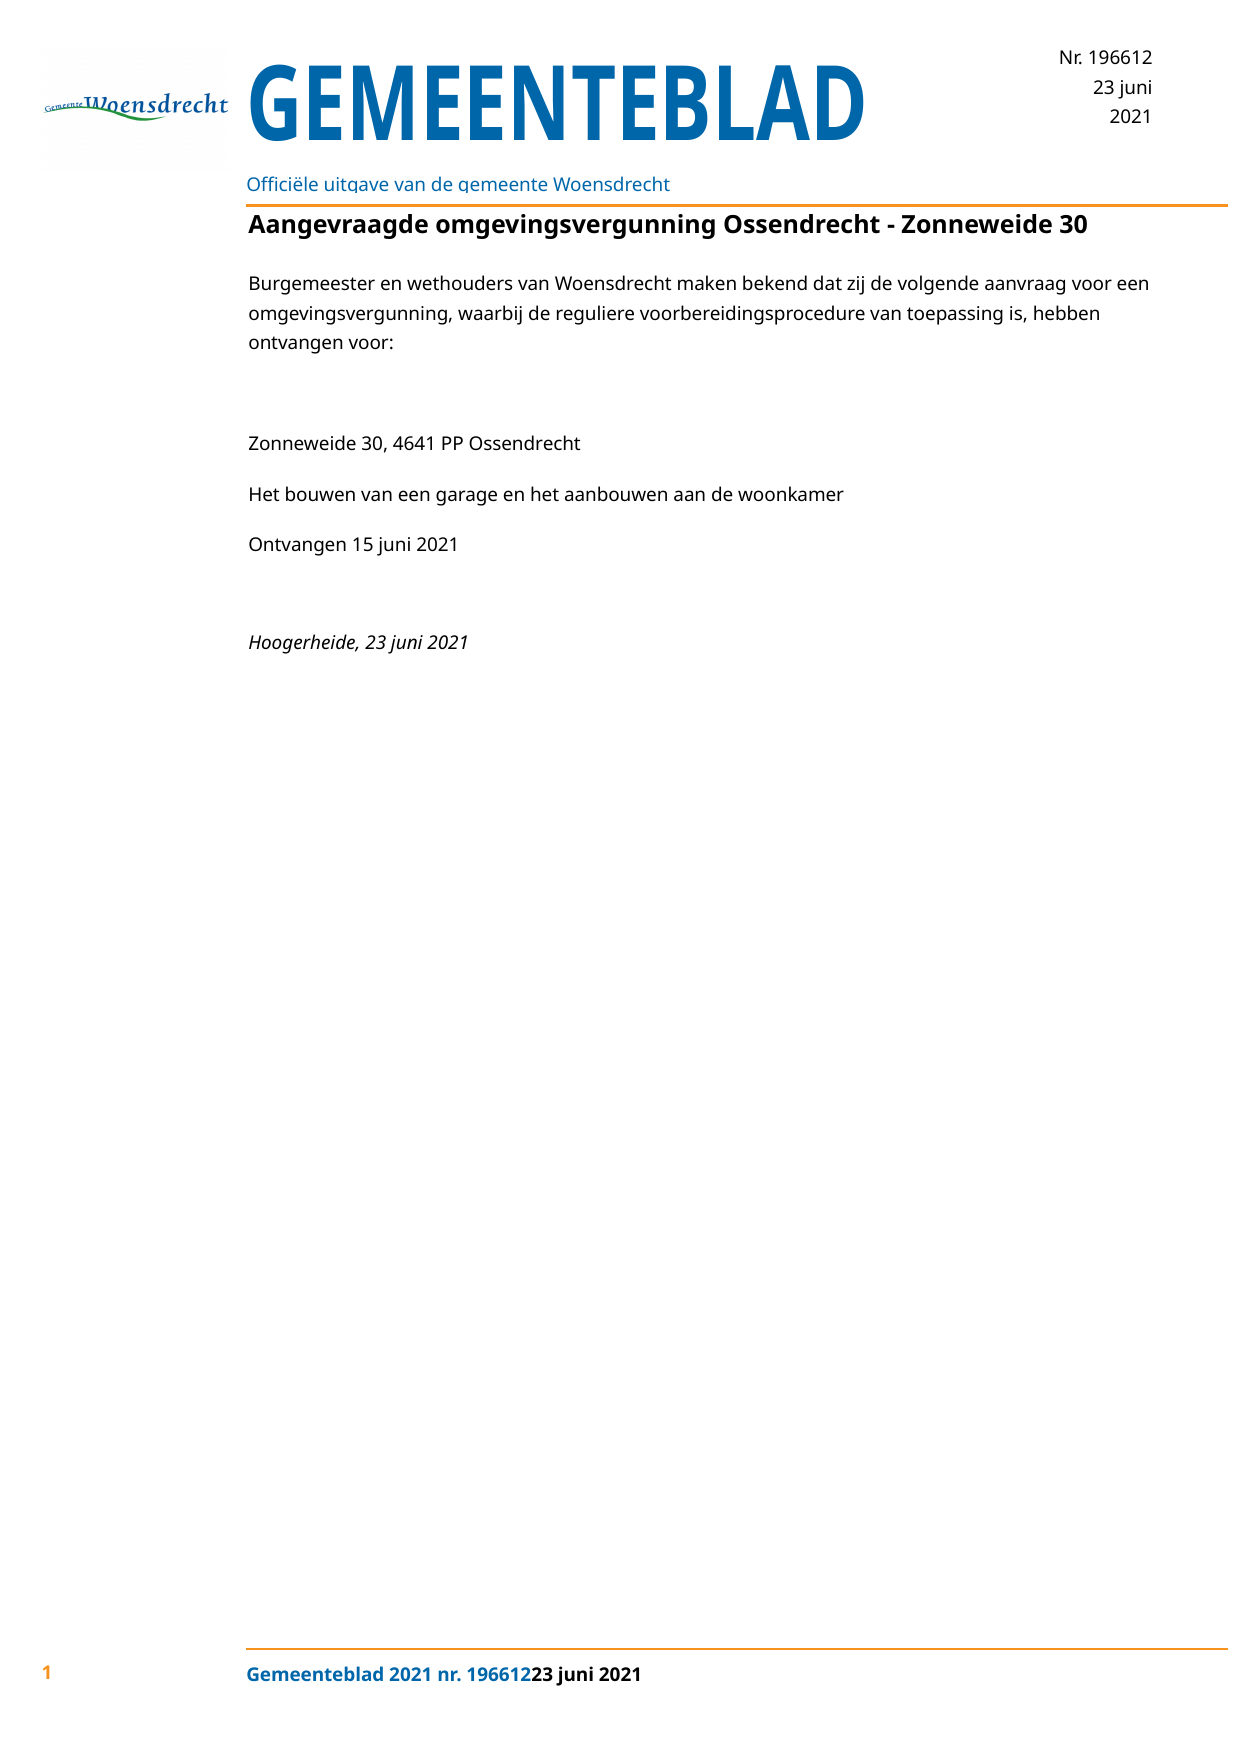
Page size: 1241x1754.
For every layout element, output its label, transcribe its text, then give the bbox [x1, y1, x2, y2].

text Het bouwen van een garage en het aanbouwen aan de woonkamer [248, 481, 1152, 506]
text Hoogerheide, 23 juni 2021 [248, 629, 1152, 655]
picture [41, 47, 231, 172]
text Ontvangen 15 juni 2021 [248, 531, 1152, 557]
text Zonneweide 30, 4641 PP Ossendrecht [248, 430, 1152, 456]
text Aangevraagde omgevingsvergunning Ossendrecht - Zonneweide 30 [248, 207, 1152, 241]
text Burgemeester en wethouders van Woensdrecht maken bekend dat zij de volgende aanvraag voor een omgevingsvergunning, waarbij de reguliere voorbereidingsprocedure van toepassing is, hebben ontvangen voor: [248, 270, 1152, 355]
